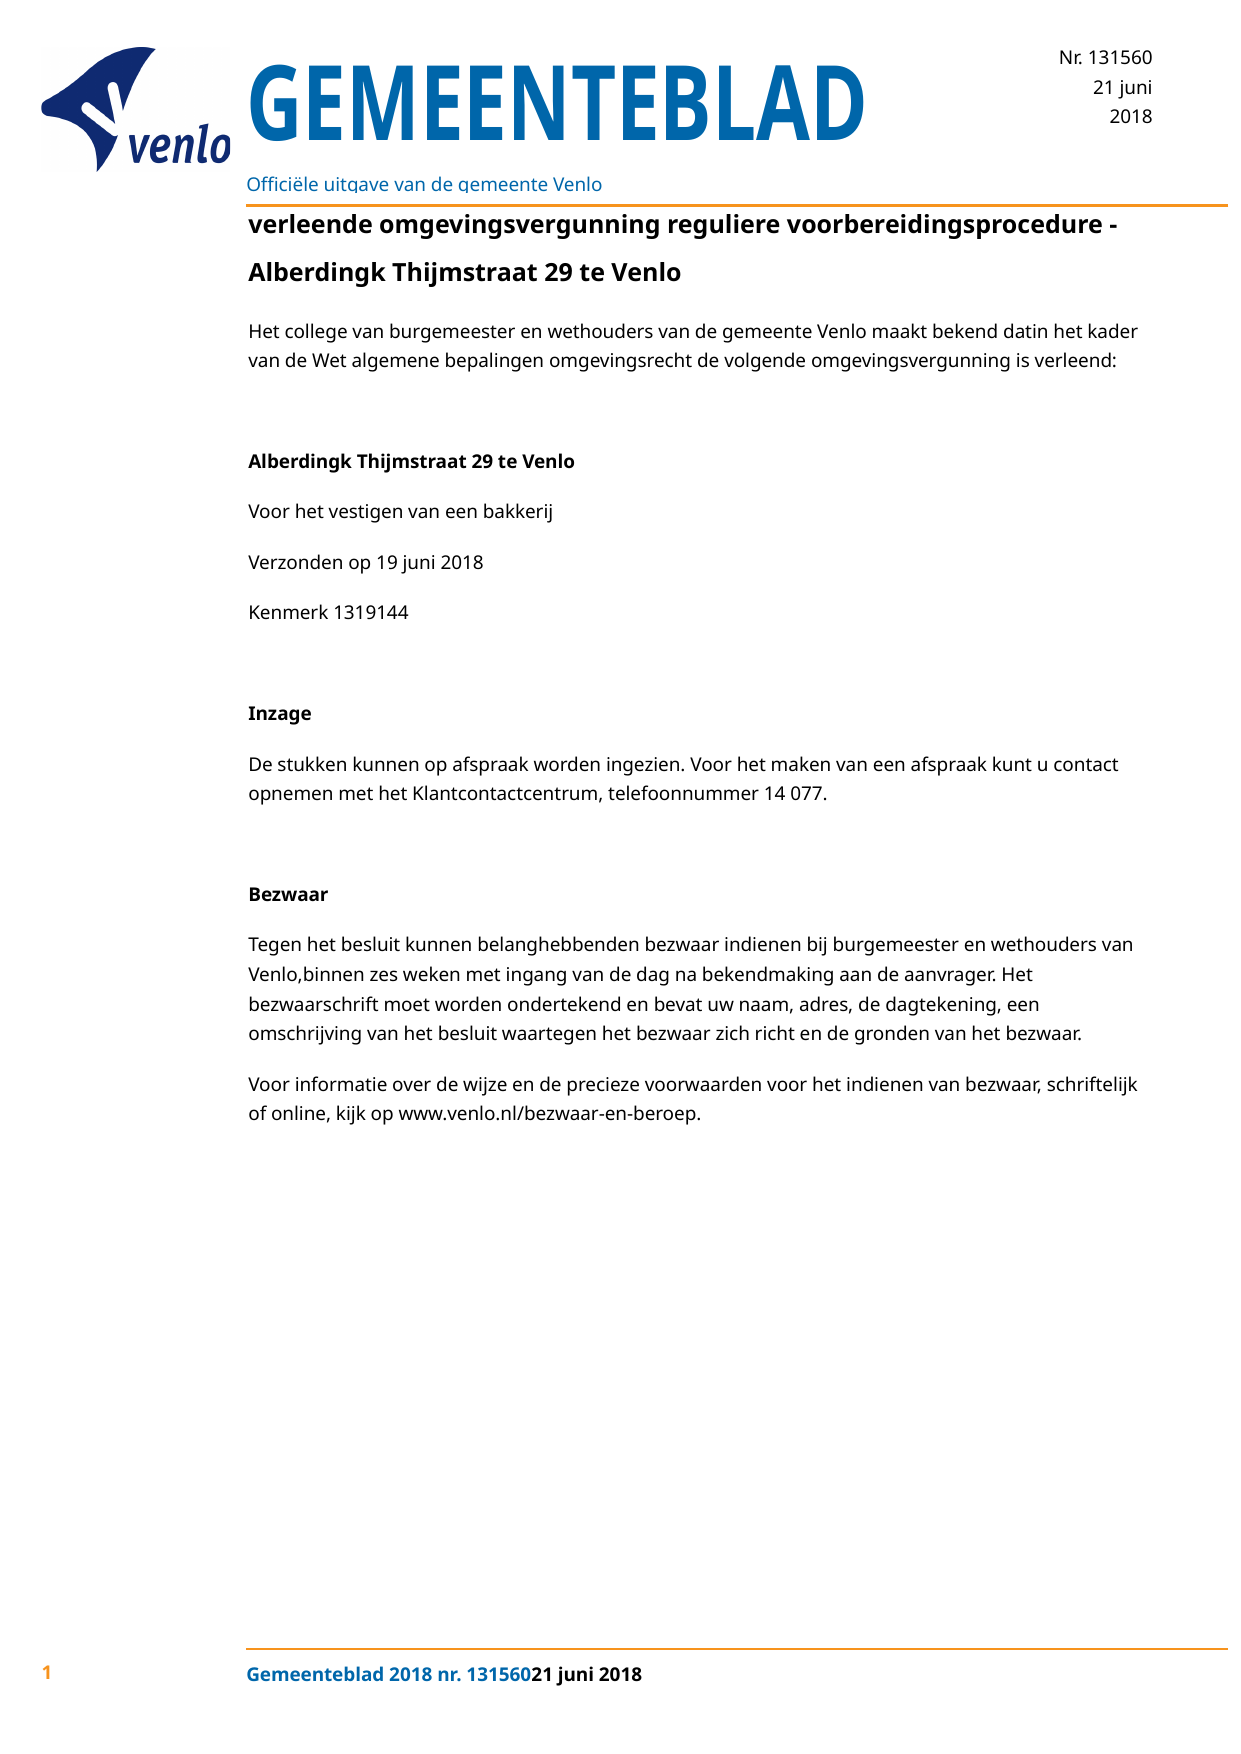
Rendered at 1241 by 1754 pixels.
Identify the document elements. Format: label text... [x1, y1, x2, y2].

text verleende omgevingsvergunning reguliere voorbereidingsprocedure - Alberdingk Thijmstraat 29 te Venlo [248, 207, 1152, 288]
text Voor het vestigen van een bakkerij [248, 499, 1152, 524]
picture [41, 47, 231, 172]
text Inzage [248, 700, 1152, 726]
text Kenmerk 1319144 [248, 599, 1152, 625]
text Bezwaar [248, 881, 1152, 907]
text Het college van burgemeester en wethouders van de gemeente Venlo maakt bekend datin het kader van de Wet algemene bepalingen omgevingsrecht de volgende omgevingsvergunning is verleend: [248, 318, 1152, 373]
text Alberdingk Thijmstraat 29 te Venlo [248, 448, 1152, 474]
text Voor informatie over de wijze en de precieze voorwaarden voor het indienen van bezwaar, schriftelijk of online, kijk op www.venlo.nl/bezwaar-en-beroep. [248, 1071, 1152, 1126]
text Verzonden op 19 juni 2018 [248, 549, 1152, 575]
text De stukken kunnen op afspraak worden ingezien. Voor het maken van een afspraak kunt u contact opnemen met het Klantcontactcentrum, telefoonnummer 14 077. [248, 751, 1152, 806]
text Tegen het besluit kunnen belanghebbenden bezwaar indienen bij burgemeester en wethouders van Venlo,binnen zes weken met ingang van de dag na bekendmaking aan de aanvrager. Het bezwaarschrift moet worden ondertekend en bevat uw naam, adres, de dagtekening, een omschrijving van het besluit waartegen het bezwaar zich richt en de gronden van het bezwaar. [248, 932, 1152, 1046]
